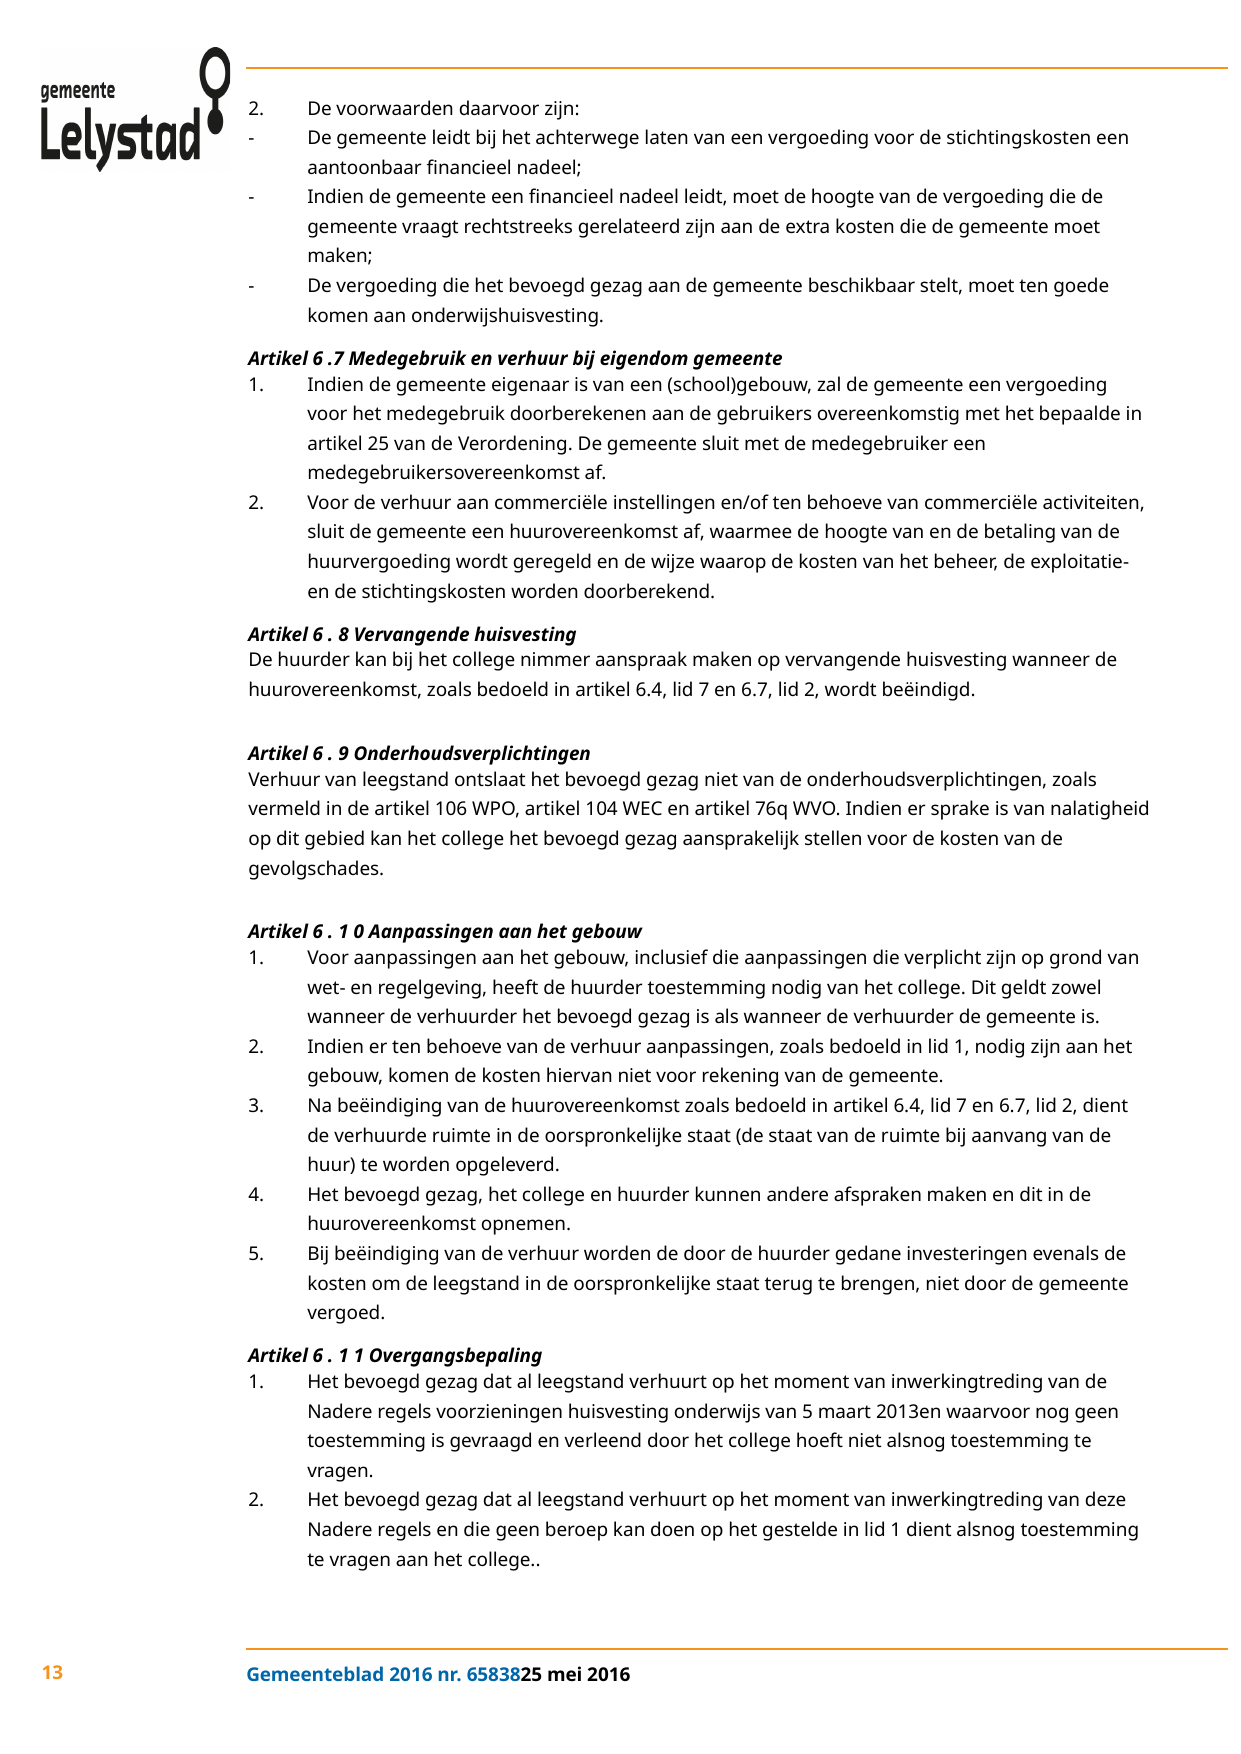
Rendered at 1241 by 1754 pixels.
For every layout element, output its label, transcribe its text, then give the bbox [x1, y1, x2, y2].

text Artikel 6 . 9 Onderhoudsverplichtingen [248, 740, 1152, 766]
list Indien de gemeente eigenaar is van een (school)gebouw, zal de gemeente een vergoeding voor het medegebruik doorberekenen aan de gebruikers overeenkomstig met het bepaalde in artikel 25 van de Verordening. De gemeente sluit met de medegebruiker een medegebruikersovereenkomst af. [248, 371, 1152, 485]
list De gemeente leidt bij het achterwege laten van een vergoeding voor de stichtingskosten een aantoonbaar financieel nadeel; [248, 124, 1152, 180]
list De voorwaarden daarvoor zijn: [248, 95, 1152, 121]
text Artikel 6 . 1 0 Aanpassingen aan het gebouw [248, 919, 1152, 944]
list Het bevoegd gezag dat al leegstand verhuurt op het moment van inwerkingtreding van deze Nadere regels en die geen beroep kan doen op het gestelde in lid 1 dient alsnog toestemming te vragen aan het college.. [248, 1487, 1152, 1571]
list Het bevoegd gezag dat al leegstand verhuurt op het moment van inwerkingtreding van de Nadere regels voorzieningen huisvesting onderwijs van 5 maart 2013en waarvoor nog geen toestemming is gevraagd en verleend door het college hoeft niet alsnog toestemming te vragen. [248, 1368, 1152, 1483]
text Artikel 6 .7 Medegebruik en verhuur bij eigendom gemeente [248, 345, 1152, 371]
text Verhuur van leegstand ontslaat het bevoegd gezag niet van de onderhoudsverplichtingen, zoals vermeld in de artikel 106 WPO, artikel 104 WEC en artikel 76q WVO. Indien er sprake is van nalatigheid op dit gebied kan het college het bevoegd gezag aansprakelijk stellen voor de kosten van de gevolgschades. [248, 766, 1152, 880]
text De huurder kan bij het college nimmer aanspraak maken op vervangende huisvesting wanneer de huurovereenkomst, zoals bedoeld in artikel 6.4, lid 7 en 6.7, lid 2, wordt beëindigd. [248, 647, 1152, 702]
list Indien er ten behoeve van de verhuur aanpassingen, zoals bedoeld in lid 1, nodig zijn aan het gebouw, komen de kosten hiervan niet voor rekening van de gemeente. [248, 1033, 1152, 1088]
list De vergoeding die het bevoegd gezag aan de gemeente beschikbaar stelt, moet ten goede komen aan onderwijshuisvesting. [248, 272, 1152, 328]
text Artikel 6 . 8 Vervangende huisvesting [248, 621, 1152, 647]
list Voor aanpassingen aan het gebouw, inclusief die aanpassingen die verplicht zijn op grond van wet- en regelgeving, heeft de huurder toestemming nodig van het college. Dit geldt zowel wanneer de verhuurder het bevoegd gezag is als wanneer de verhuurder de gemeente is. [248, 944, 1152, 1029]
list Na beëindiging van de huurovereenkomst zoals bedoeld in artikel 6.4, lid 7 en 6.7, lid 2, dient de verhuurde ruimte in de oorspronkelijke staat (de staat van de ruimte bij aanvang van de huur) te worden opgeleverd. [248, 1092, 1152, 1177]
list Indien de gemeente een financieel nadeel leidt, moet de hoogte van de vergoeding die de gemeente vraagt rechtstreeks gerelateerd zijn aan de extra kosten die de gemeente moet maken; [248, 183, 1152, 268]
list Bij beëindiging van de verhuur worden de door de huurder gedane investeringen evenals de kosten om de leegstand in de oorspronkelijke staat terug te brengen, niet door de gemeente vergoed. [248, 1240, 1152, 1325]
picture [41, 47, 231, 172]
list Voor de verhuur aan commerciële instellingen en/of ten behoeve van commerciële activiteiten, sluit de gemeente een huurovereenkomst af, waarmee de hoogte van en de betaling van de huurvergoeding wordt geregeld en de wijze waarop de kosten van het beheer, de exploitatie- en de stichtingskosten worden doorberekend. [248, 489, 1152, 603]
text Artikel 6 . 1 1 Overgangsbepaling [248, 1342, 1152, 1368]
list Het bevoegd gezag, het college en huurder kunnen andere afspraken maken en dit in de huurovereenkomst opnemen. [248, 1181, 1152, 1236]
